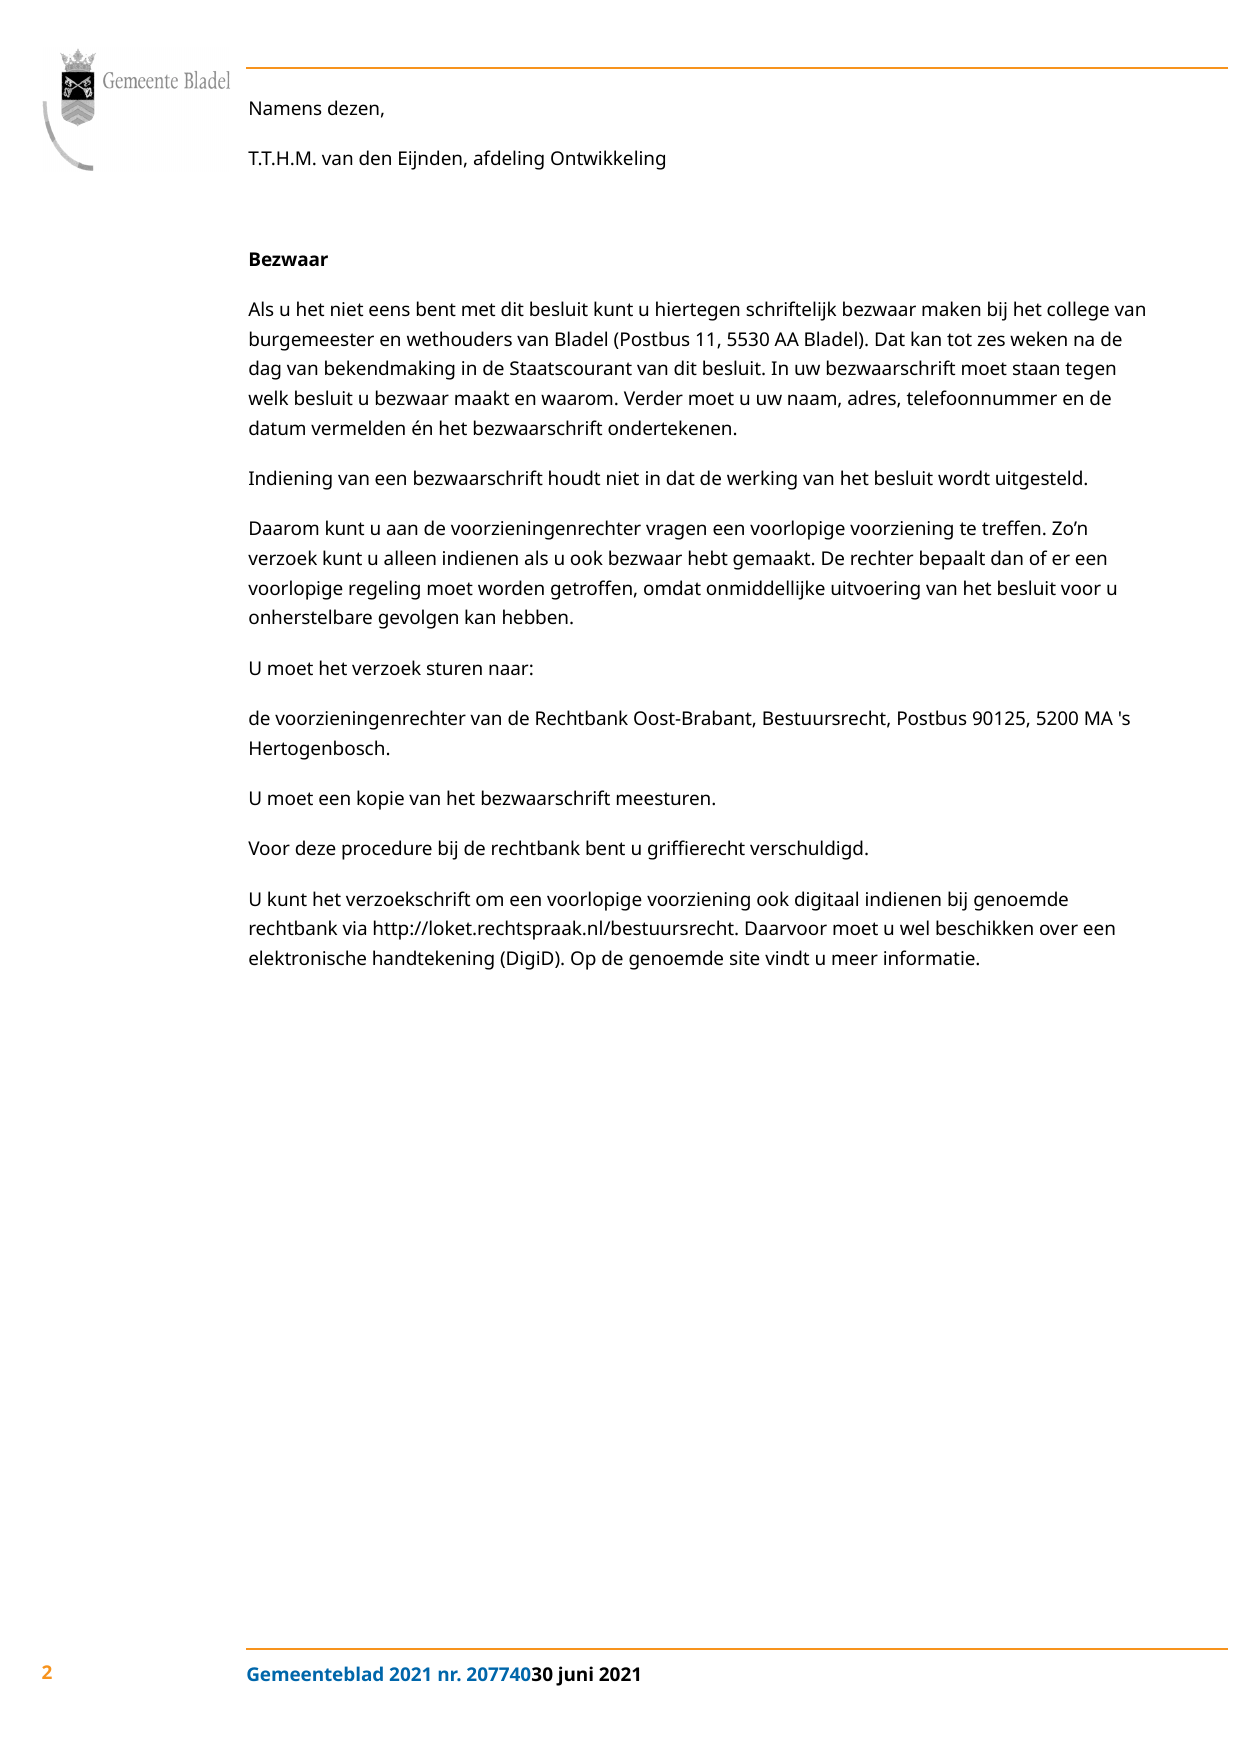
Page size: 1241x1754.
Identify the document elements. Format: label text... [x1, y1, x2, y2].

text U moet het verzoek sturen naar: [248, 655, 1152, 681]
text de voorzieningenrechter van de Rechtbank Oost-Brabant, Bestuursrecht, Postbus 90125, 5200 MA 's Hertogenbosch. [248, 705, 1152, 761]
text Bezwaar [248, 246, 1152, 272]
picture [41, 47, 231, 172]
text Daarom kunt u aan de voorzieningenrechter vragen een voorlopige voorziening te treffen. Zo’n verzoek kunt u alleen indienen als u ook bezwaar hebt gemaakt. De rechter bepaalt dan of er een voorlopige regeling moet worden getroffen, omdat onmiddellijke uitvoering van het besluit voor u onherstelbare gevolgen kan hebben. [248, 516, 1152, 630]
text Als u het niet eens bent met dit besluit kunt u hiertegen schriftelijk bezwaar maken bij het college van burgemeester en wethouders van Bladel (Postbus 11, 5530 AA Bladel). Dat kan tot zes weken na de dag van bekendmaking in de Staatscourant van dit besluit. In uw bezwaarschrift moet staan tegen welk besluit u bezwaar maakt en waarom. Verder moet u uw naam, adres, telefoonnummer en de datum vermelden én het bezwaarschrift ondertekenen. [248, 296, 1152, 441]
text U moet een kopie van het bezwaarschrift meesturen. [248, 785, 1152, 811]
text Namens dezen, [248, 95, 1152, 121]
text Indiening van een bezwaarschrift houdt niet in dat de werking van het besluit wordt uitgesteld. [248, 465, 1152, 491]
text U kunt het verzoekschrift om een voorlopige voorziening ook digitaal indienen bij genoemde rechtbank via http://loket.rechtspraak.nl/bestuursrecht. Daarvoor moet u wel beschikken over een elektronische handtekening (DigiD). Op de genoemde site vindt u meer informatie. [248, 886, 1152, 971]
text T.T.H.M. van den Eijnden, afdeling Ontwikkeling [248, 145, 1152, 171]
text Voor deze procedure bij de rechtbank bent u griffierecht verschuldigd. [248, 836, 1152, 861]
